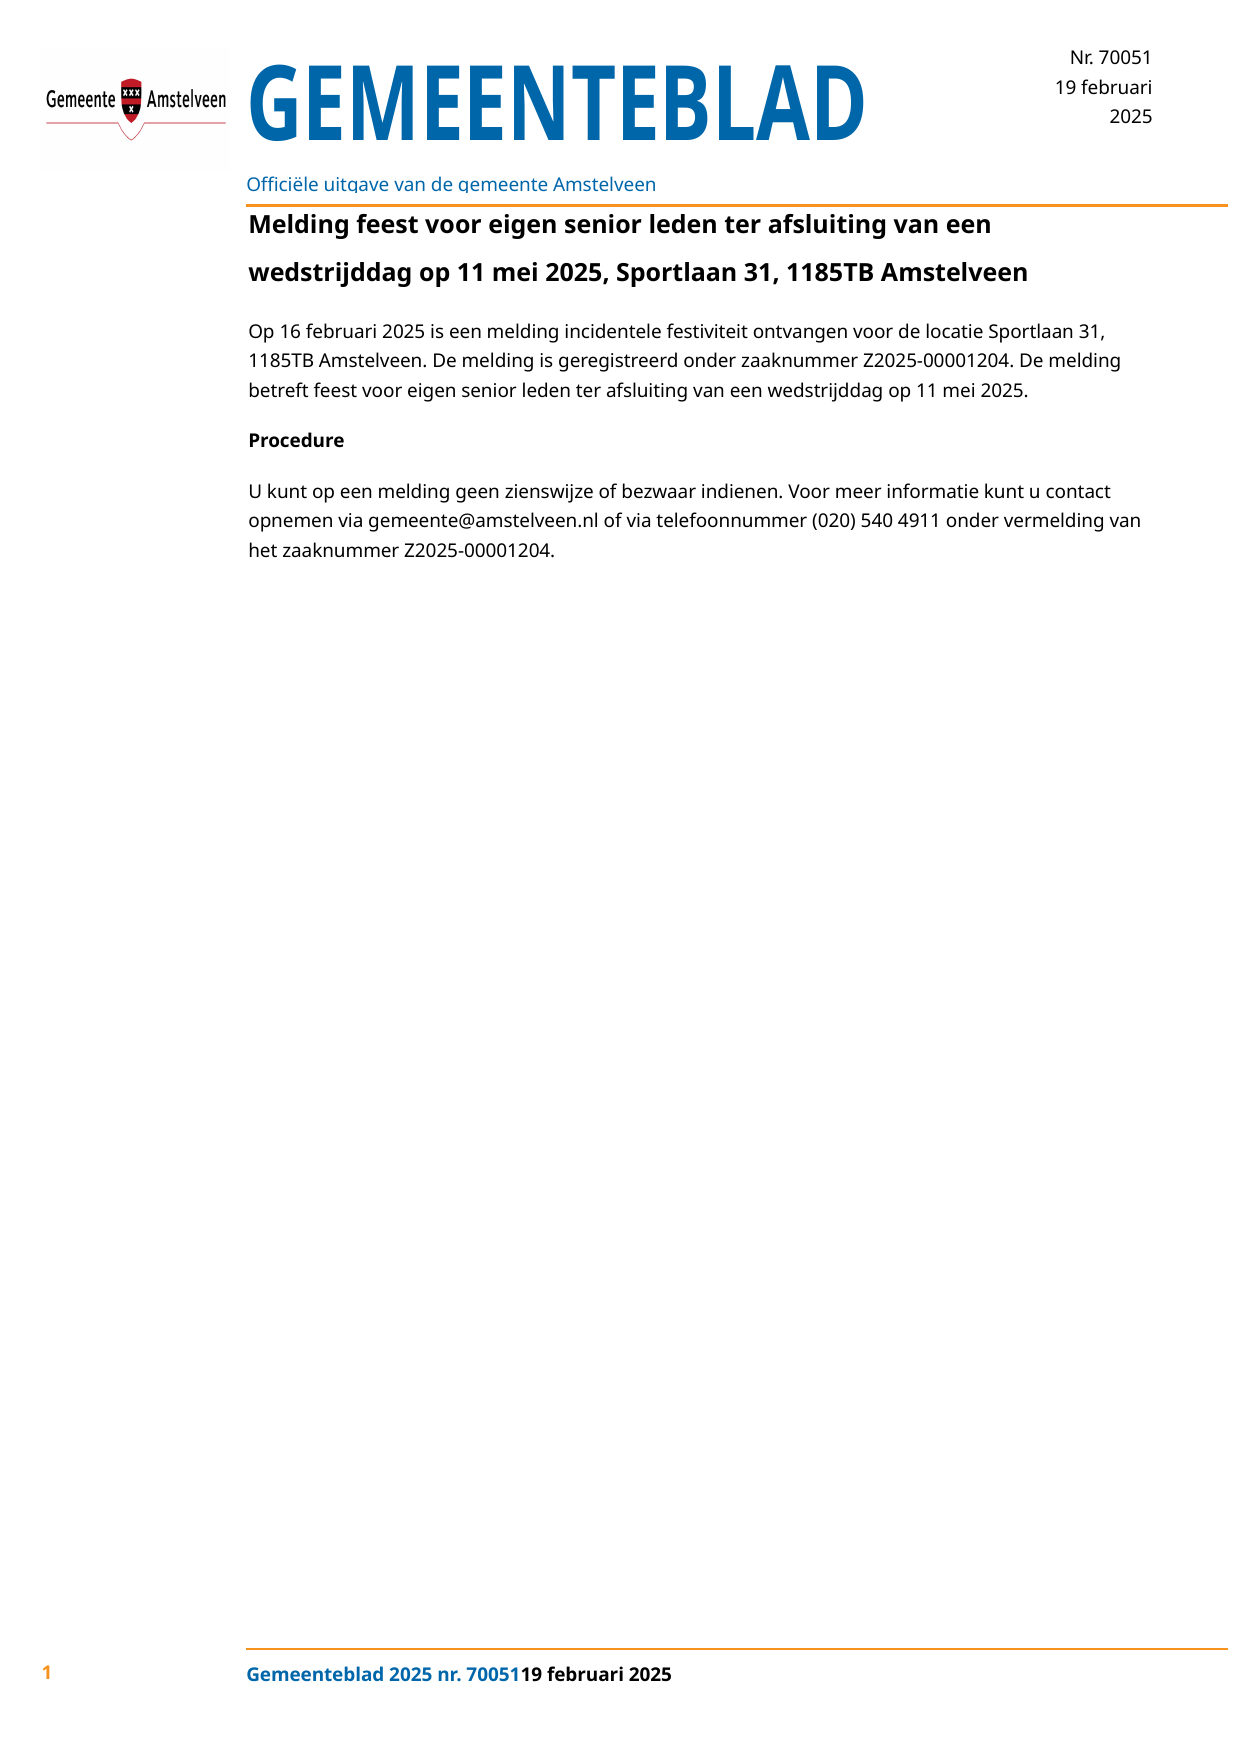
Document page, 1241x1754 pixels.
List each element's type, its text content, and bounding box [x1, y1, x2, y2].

text Procedure [248, 427, 1152, 453]
text U kunt op een melding geen zienswijze of bezwaar indienen. Voor meer informatie kunt u contact opnemen via gemeente@amstelveen.nl of via telefoonnummer (020) 540 4911 onder vermelding van het zaaknummer Z2025-00001204. [248, 478, 1152, 563]
text Melding feest voor eigen senior leden ter afsluiting van een wedstrijddag op 11 mei 2025, Sportlaan 31, 1185TB Amstelveen [248, 207, 1152, 288]
text Op 16 februari 2025 is een melding incidentele festiviteit ontvangen voor de locatie Sportlaan 31, 1185TB Amstelveen. De melding is geregistreerd onder zaaknummer Z2025-00001204. De melding betreft feest voor eigen senior leden ter afsluiting van een wedstrijddag op 11 mei 2025. [248, 318, 1152, 403]
picture [41, 47, 231, 172]
